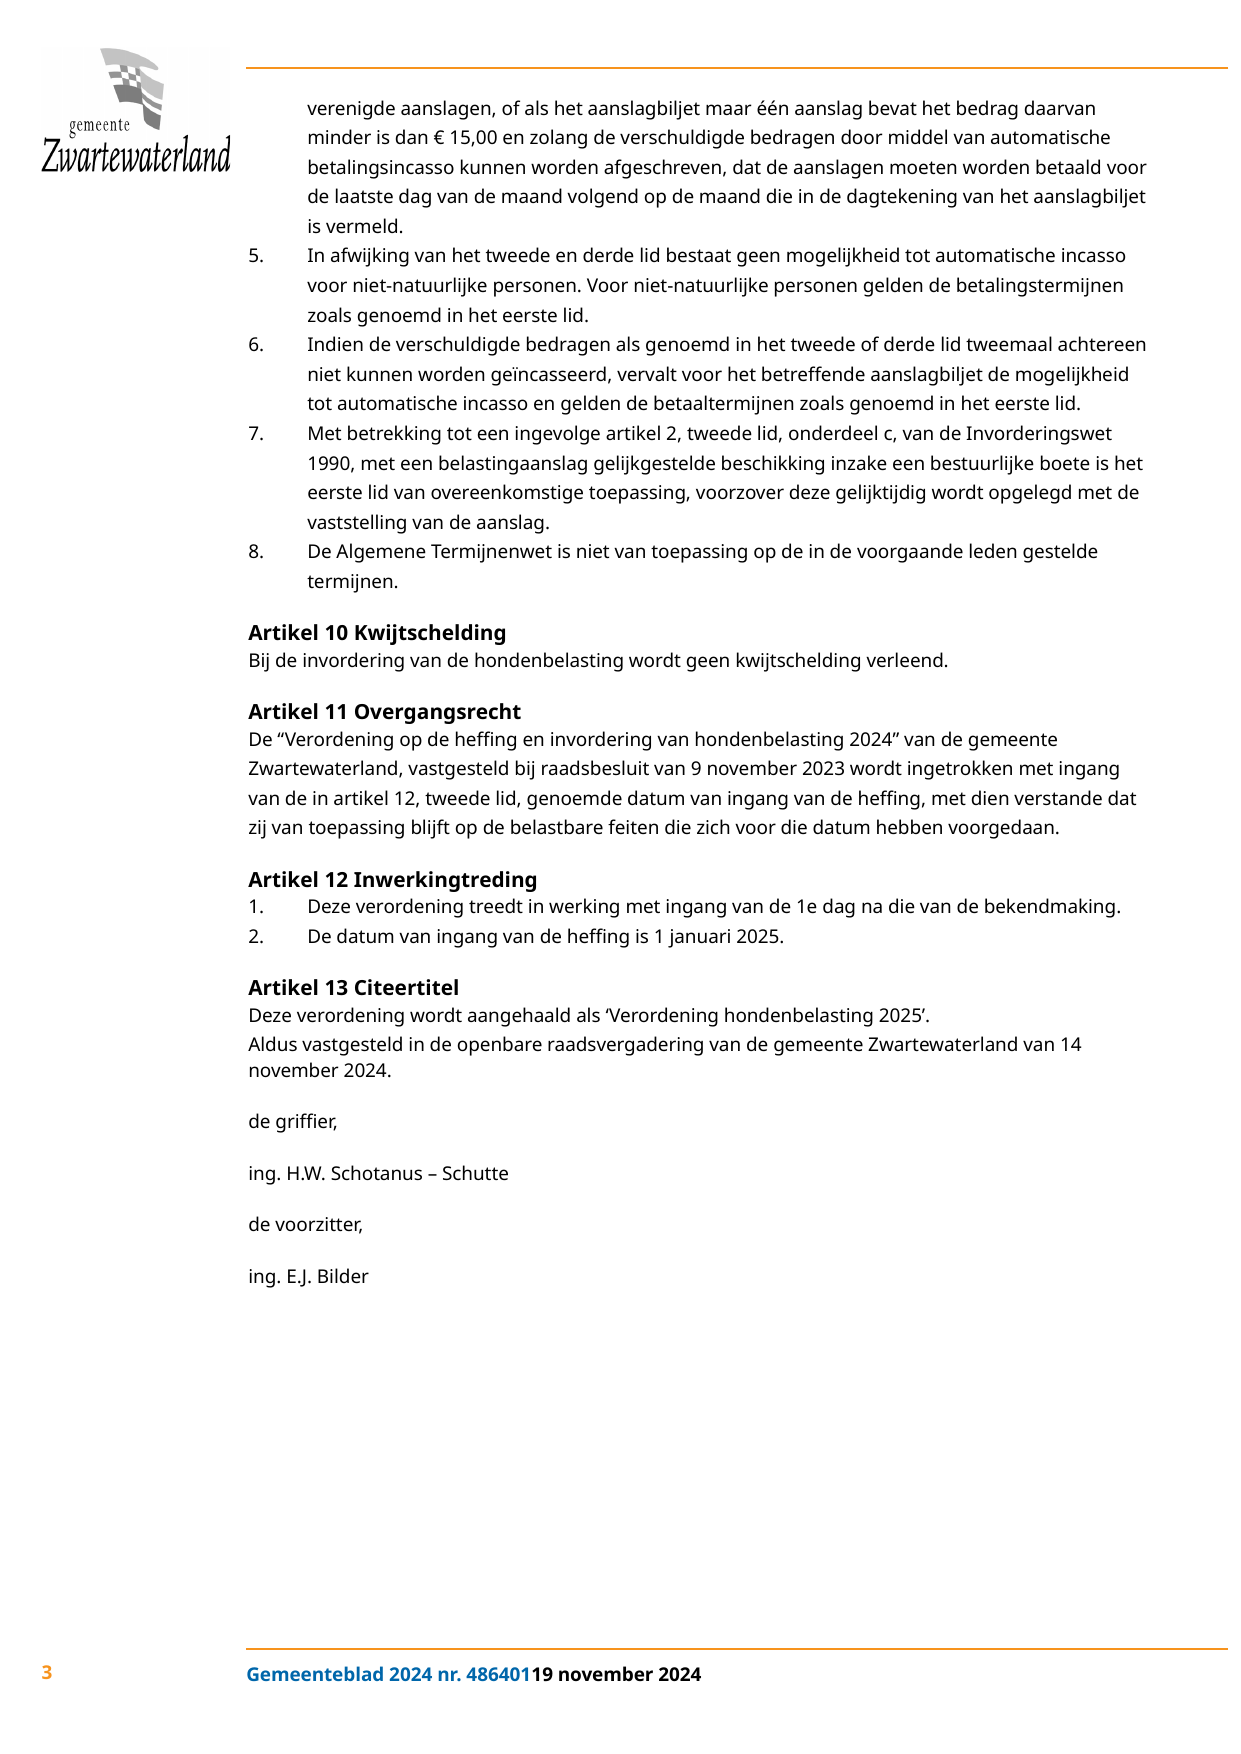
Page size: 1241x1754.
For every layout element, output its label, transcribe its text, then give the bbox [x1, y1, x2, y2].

text Artikel 12 Inwerkingtreding [248, 865, 1152, 893]
list Indien de verschuldigde bedragen als genoemd in het tweede of derde lid tweemaal achtereen niet kunnen worden geïncasseerd, vervalt voor het betreffende aanslagbiljet de mogelijkheid tot automatische incasso en gelden de betaaltermijnen zoals genoemd in het eerste lid. [248, 331, 1152, 416]
list verenigde aanslagen, of als het aanslagbiljet maar één aanslag bevat het bedrag daarvan minder is dan € 15,00 en zolang de verschuldigde bedragen door middel van automatische betalingsincasso kunnen worden afgeschreven, dat de aanslagen moeten worden betaald voor de laatste dag van de maand volgend op de maand die in de dagtekening van het aanslagbiljet is vermeld. [248, 95, 1152, 239]
text Deze verordening wordt aangehaald als ‘Verordening hondenbelasting 2025’. [248, 1002, 1152, 1028]
text Aldus vastgesteld in de openbare raadsvergadering van de gemeente Zwartewaterland van 14 november 2024. [248, 1031, 1152, 1083]
text De “Verordening op de heffing en invordering van hondenbelasting 2024” van de gemeente Zwartewaterland, vastgesteld bij raadsbesluit van 9 november 2023 wordt ingetrokken met ingang van de in artikel 12, tweede lid, genoemde datum van ingang van de heffing, met dien verstande dat zij van toepassing blijft op de belastbare feiten die zich voor die datum hebben voorgedaan. [248, 726, 1152, 840]
text Artikel 11 Overgangsrecht [248, 697, 1152, 726]
list Deze verordening treedt in werking met ingang van de 1e dag na die van de bekendmaking. [248, 893, 1152, 919]
list De Algemene Termijnenwet is niet van toepassing op de in de voorgaande leden gestelde termijnen. [248, 538, 1152, 594]
list Met betrekking tot een ingevolge artikel 2, tweede lid, onderdeel c, van de Invorderingswet 1990, met een belastingaanslag gelijkgestelde beschikking inzake een bestuurlijke boete is het eerste lid van overeenkomstige toepassing, voorzover deze gelijktijdig wordt opgelegd met de vaststelling van de aanslag. [248, 420, 1152, 535]
text Artikel 10 Kwijtschelding [248, 618, 1152, 647]
list De datum van ingang van de heffing is 1 januari 2025. [248, 923, 1152, 949]
text de griffier, [248, 1109, 1152, 1134]
list In afwijking van het tweede en derde lid bestaat geen mogelijkheid tot automatische incasso voor niet-natuurlijke personen. Voor niet-natuurlijke personen gelden de betalingstermijnen zoals genoemd in het eerste lid. [248, 243, 1152, 328]
text Artikel 13 Citeertitel [248, 973, 1152, 1002]
text ing. E.J. Bilder [248, 1263, 1152, 1289]
text de voorzitter, [248, 1212, 1152, 1237]
text Bij de invordering van de hondenbelasting wordt geen kwijtschelding verleend. [248, 647, 1152, 673]
text ing. H.W. Schotanus – Schutte [248, 1160, 1152, 1186]
picture [41, 47, 231, 172]
